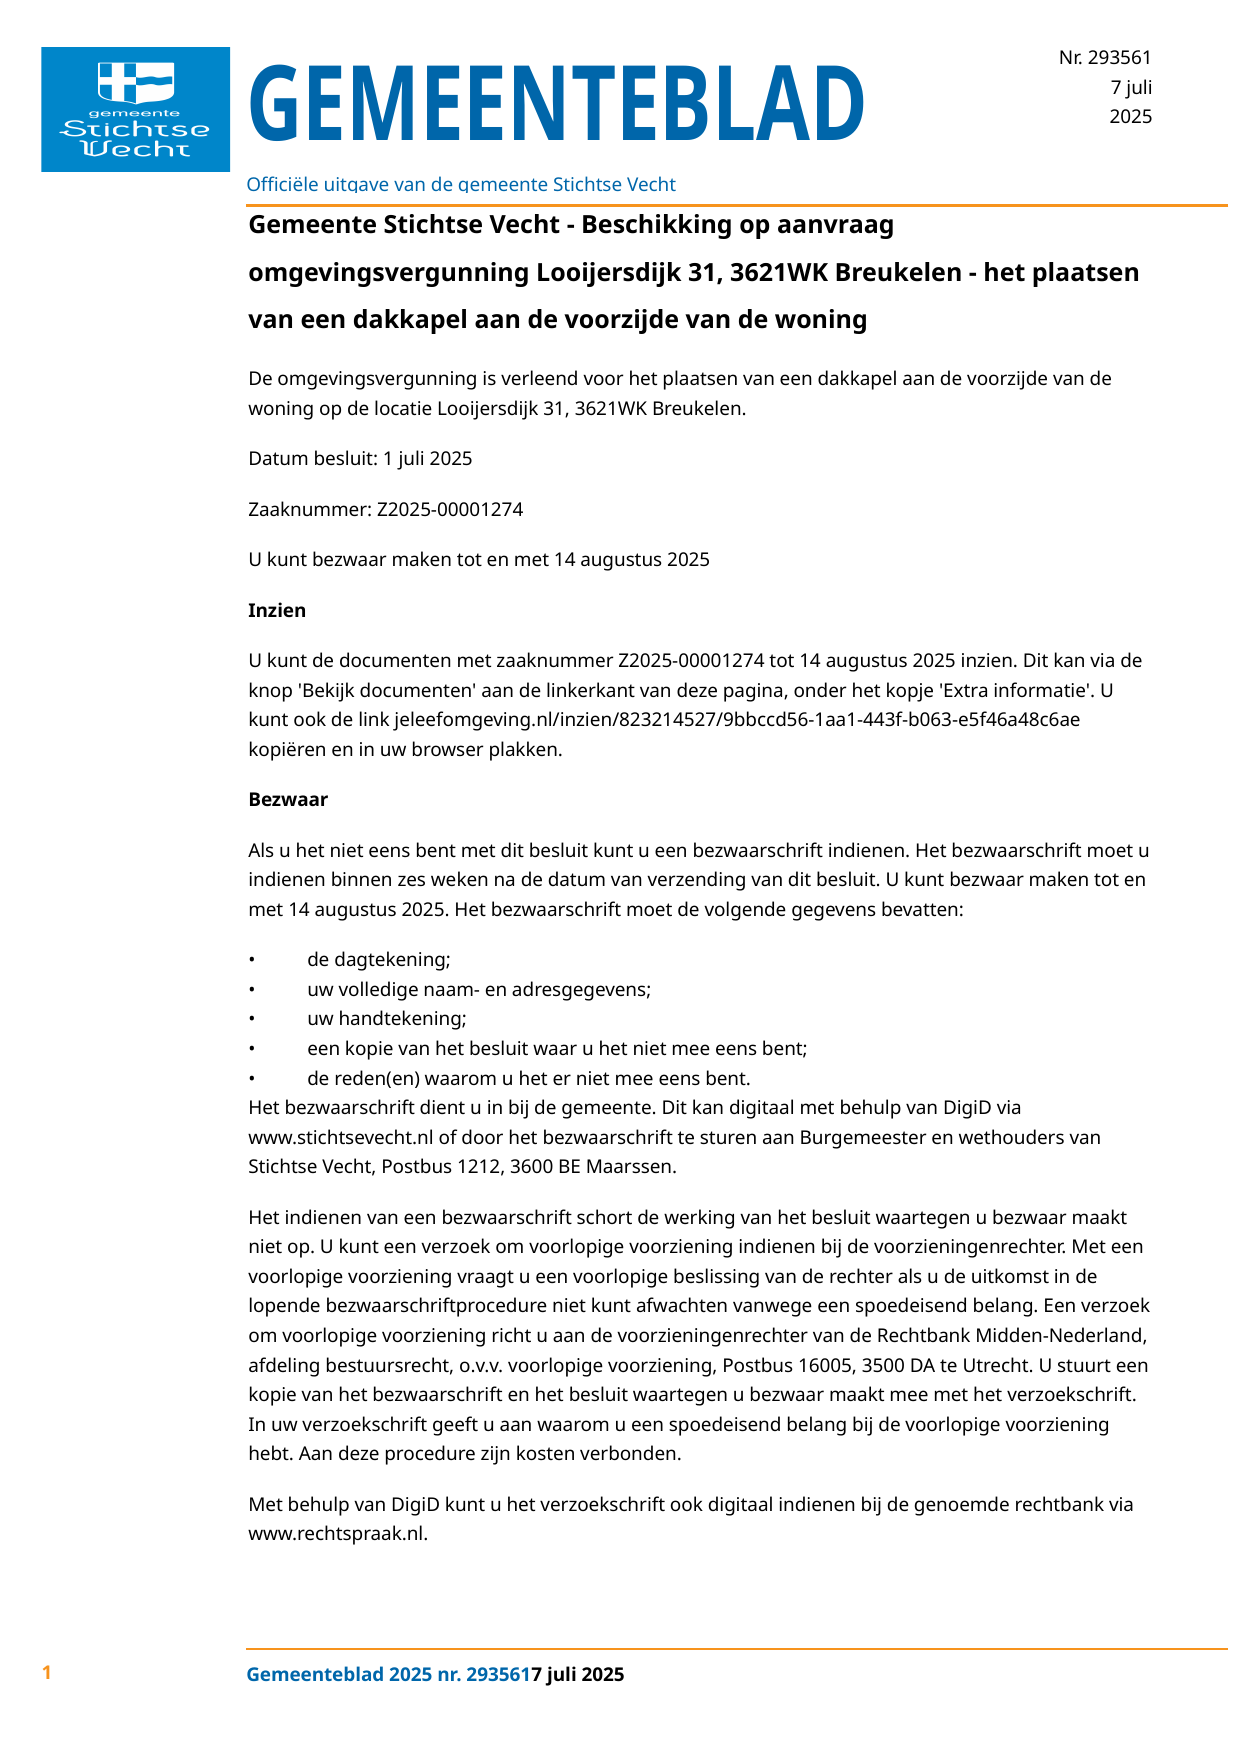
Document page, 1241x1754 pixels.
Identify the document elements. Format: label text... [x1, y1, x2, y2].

text De omgevingsvergunning is verleend voor het plaatsen van een dakkapel aan de voorzijde van de woning op de locatie Looijersdijk 31, 3621WK Breukelen. [248, 366, 1152, 421]
text Het bezwaarschrift dient u in bij de gemeente. Dit kan digitaal met behulp van DigiD via www.stichtsevecht.nl of door het bezwaarschrift te sturen aan Burgemeester en wethouders van Stichtse Vecht, Postbus 1212, 3600 BE Maarssen. [248, 1094, 1152, 1179]
text U kunt bezwaar maken tot en met 14 augustus 2025 [248, 546, 1152, 572]
list de reden(en) waarom u het er niet mee eens bent. [248, 1065, 1152, 1090]
list de dagtekening; [248, 946, 1152, 972]
picture [99, 63, 135, 101]
picture [137, 63, 174, 103]
text Bezwaar [248, 786, 1152, 812]
list een kopie van het besluit waar u het niet mee eens bent; [248, 1035, 1152, 1061]
text Datum besluit: 1 juli 2025 [248, 446, 1152, 471]
text Met behulp van DigiD kunt u het verzoekschrift ook digitaal indienen bij de genoemde rechtbank via www.rechtspraak.nl. [248, 1491, 1152, 1546]
text U kunt de documenten met zaaknummer Z2025-00001274 tot 14 augustus 2025 inzien. Dit kan via de knop 'Bekijk documenten' aan de linkerkant van deze pagina, onder het kopje 'Extra informatie'. U kunt ook de link jeleefomgeving.nl/inzien/823214527/9bbccd56-1aa1-443f-b063-e5f46a48c6ae kopiëren en in uw browser plakken. [248, 647, 1152, 762]
text Zaaknummer: Z2025-00001274 [248, 496, 1152, 522]
text Het indienen van een bezwaarschrift schort de werking van het besluit waartegen u bezwaar maakt niet op. U kunt een verzoek om voorlopige voorziening indienen bij de voorzieningenrechter. Met een voorlopige voorziening vraagt u een voorlopige beslissing van de rechter als u de uitkomst in de lopende bezwaarschriftprocedure niet kunt afwachten vanwege een spoedeisend belang. Een verzoek om voorlopige voorziening richt u aan de voorzieningenrechter van de Rechtbank Midden-Nederland, afdeling bestuursrecht, o.v.v. voorlopige voorziening, Postbus 16005, 3500 DA te Utrecht. U stuurt een kopie van het bezwaarschrift en het besluit waartegen u bezwaar maakt mee met het verzoekschrift. In uw verzoekschrift geeft u aan waarom u een spoedeisend belang bij de voorlopige voorziening hebt. Aan deze procedure zijn kosten verbonden. [248, 1204, 1152, 1466]
list uw handtekening; [248, 1006, 1152, 1031]
text Als u het niet eens bent met dit besluit kunt u een bezwaarschrift indienen. Het bezwaarschrift moet u indienen binnen zes weken na de datum van verzending van dit besluit. U kunt bezwaar maken tot en met 14 augustus 2025. Het bezwaarschrift moet de volgende gegevens bevatten: [248, 837, 1152, 922]
text Inzien [248, 597, 1152, 622]
text Gemeente Stichtse Vecht - Beschikking op aanvraag omgevingsvergunning Looijersdijk 31, 3621WK Breukelen - het plaatsen van een dakkapel aan de voorzijde van de woning [248, 207, 1152, 336]
list uw volledige naam- en adresgegevens; [248, 976, 1152, 1002]
